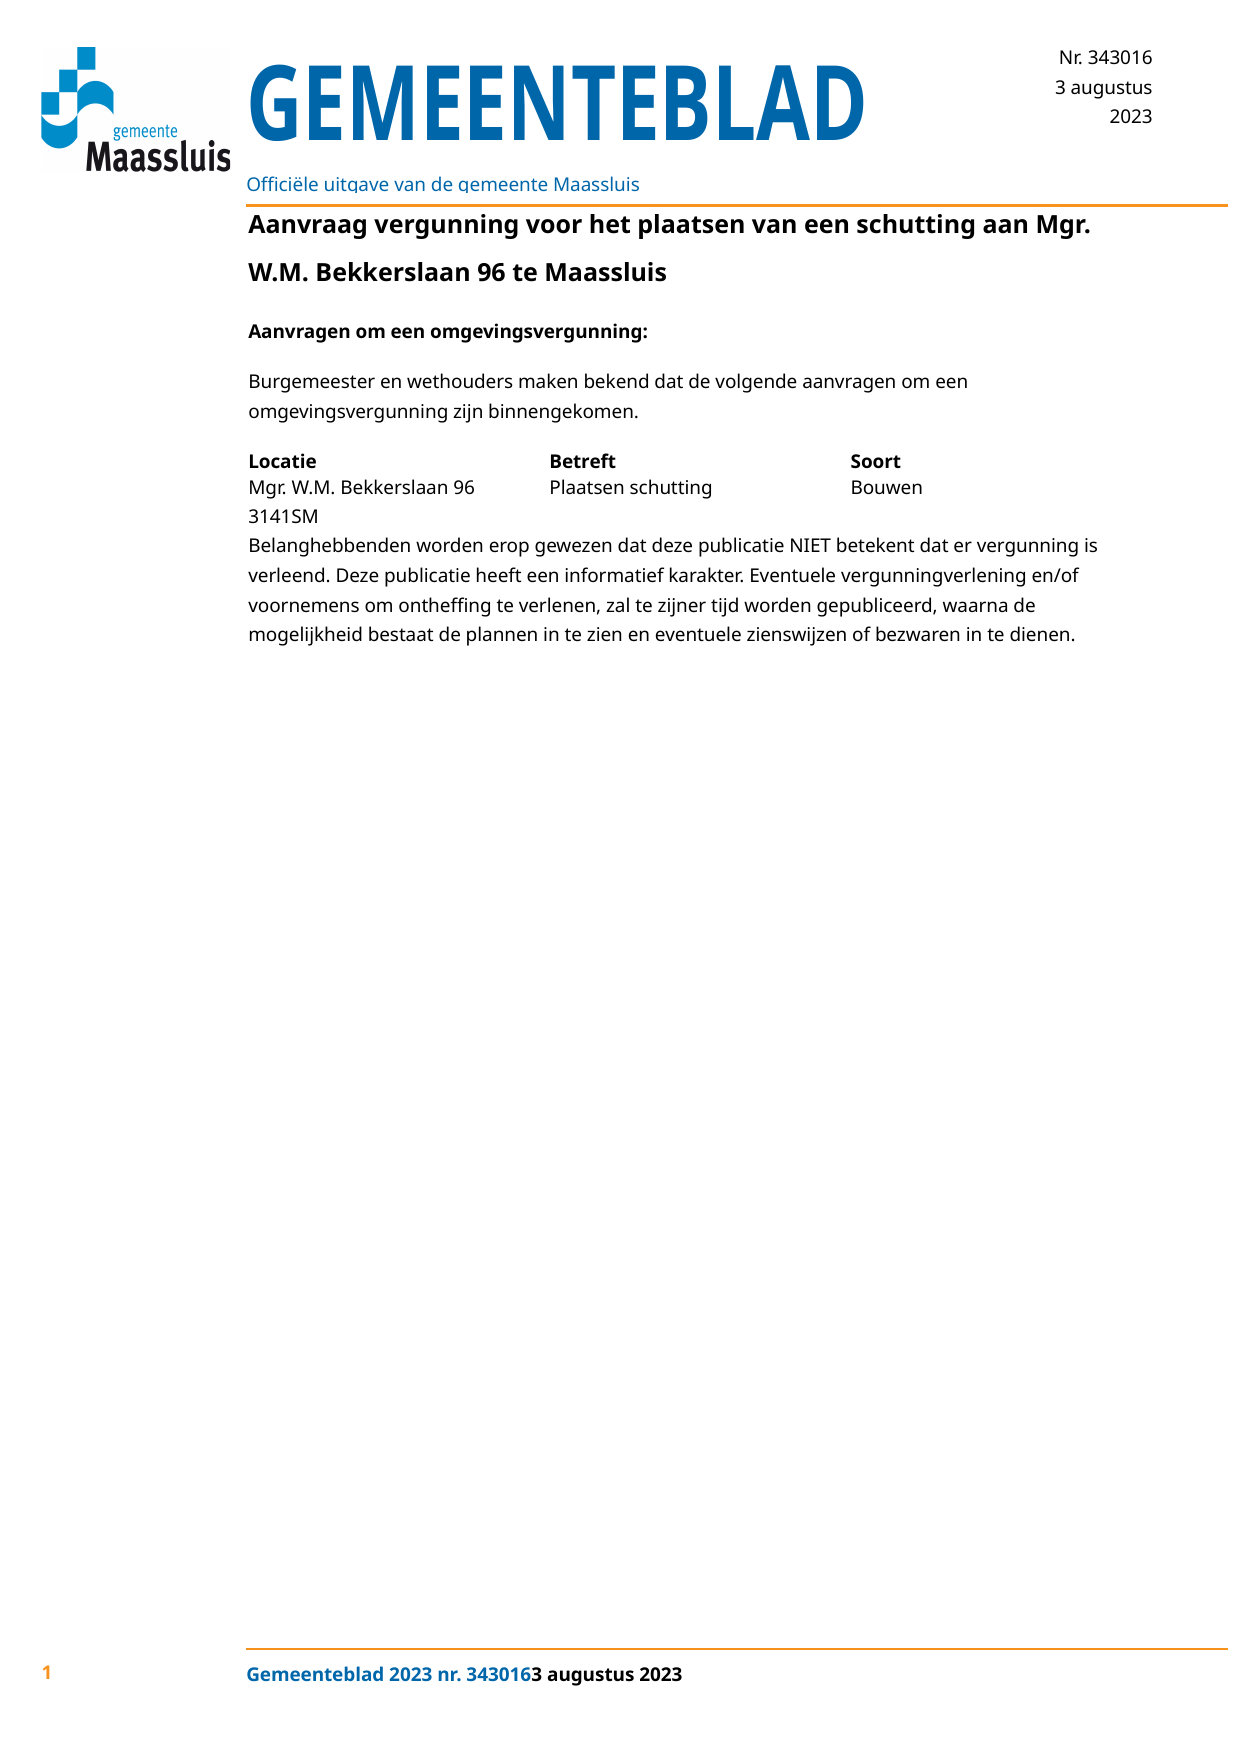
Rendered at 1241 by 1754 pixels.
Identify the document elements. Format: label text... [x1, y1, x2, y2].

table_header Locatie [248, 449, 549, 474]
picture [41, 47, 77, 92]
table_header Soort [850, 449, 1152, 474]
table_cell Plaatsen schutting [549, 474, 850, 529]
text Aanvraag vergunning voor het plaatsen van een schutting aan Mgr. W.M. Bekkerslaan 96 te Maassluis [248, 207, 1152, 288]
table_cell Mgr. W.M. Bekkerslaan 96 3141SM [248, 474, 549, 529]
table_cell Bouwen [850, 474, 1152, 529]
text Aanvragen om een omgevingsvergunning: [248, 318, 1152, 344]
table_header Betreft [549, 449, 850, 474]
text Belanghebbenden worden erop gewezen dat deze publicatie NIET betekent dat er vergunning is verleend. Deze publicatie heeft een informatief karakter. Eventuele vergunningverlening en/of voornemens om ontheffing te verlenen, zal te zijner tijd worden gepubliceerd, waarna de mogelijkheid bestaat de plannen in te zien en eventuele zienswijzen of bezwaren in te dienen. [248, 533, 1152, 647]
picture [41, 47, 231, 172]
text Burgemeester en wethouders maken bekend dat de volgende aanvragen om een omgevingsvergunning zijn binnengekomen. [248, 368, 1152, 424]
